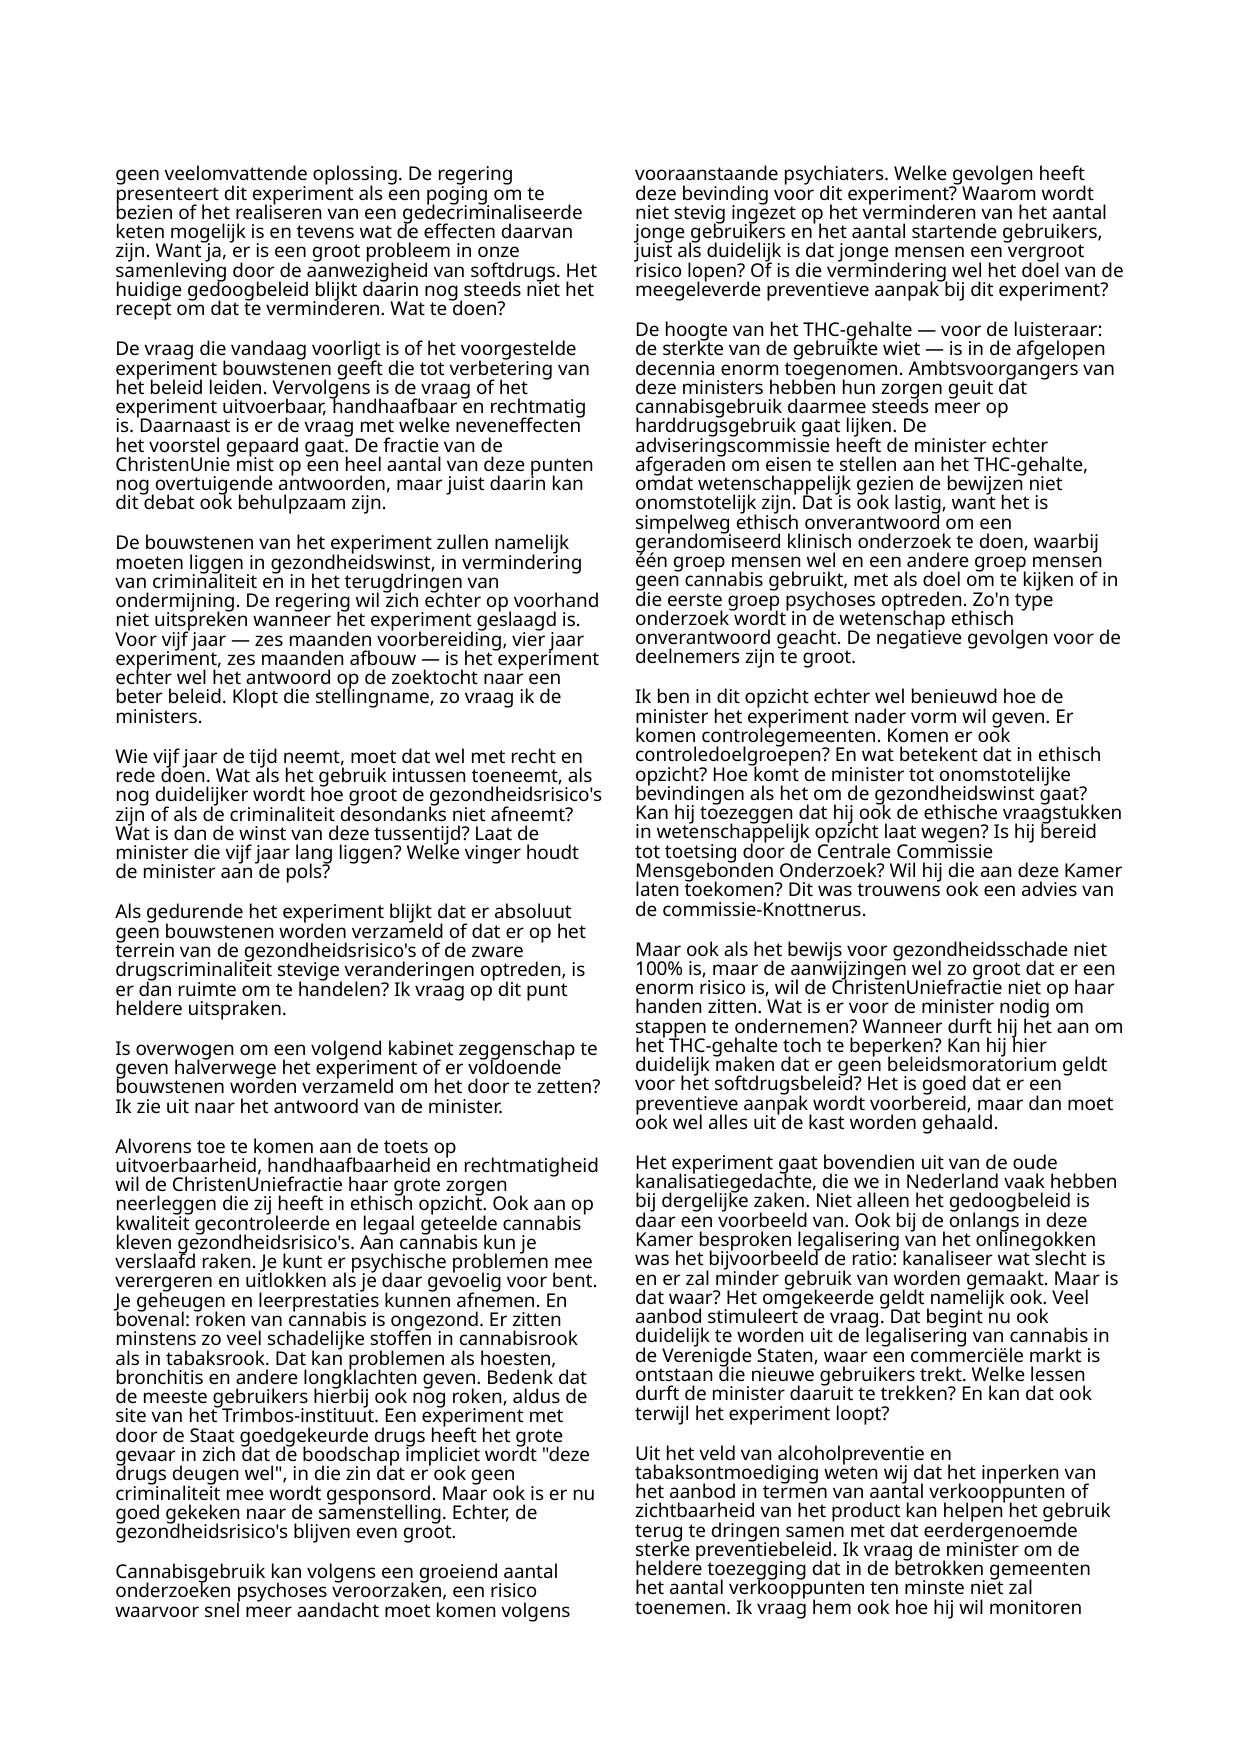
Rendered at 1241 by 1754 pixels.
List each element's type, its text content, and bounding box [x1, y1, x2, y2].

text De bouwstenen van het experiment zullen namelijk moeten liggen in gezondheidswinst, in vermindering van criminaliteit en in het terugdringen van ondermijning. De regering wil zich echter op voorhand niet uitspreken wanneer het experiment geslaagd is. Voor vijf jaar — zes maanden voorbereiding, vier jaar experiment, zes maanden afbouw — is het experiment echter wel het antwoord op de zoektocht naar een beter beleid. Klopt die stellingname, zo vraag ik de ministers. [115, 534, 605, 727]
text Maar ook als het bewijs voor gezondheidsschade niet 100% is, maar de aanwijzingen wel zo groot dat er een enorm risico is, wil de ChristenUniefractie niet op haar handen zitten. Wat is er voor de minister nodig om stappen te ondernemen? Wanneer durft hij het aan om het THC-gehalte toch te beperken? Kan hij hier duidelijk maken dat er geen beleidsmoratorium geldt voor het softdrugsbeleid? Het is goed dat er een preventieve aanpak wordt voorbereid, maar dan moet ook wel alles uit de kast worden gehaald. [635, 941, 1125, 1133]
text Ik ben in dit opzicht echter wel benieuwd hoe de minister het experiment nader vorm wil geven. Er komen controlegemeenten. Komen er ook controledoelgroepen? En wat betekent dat in ethisch opzicht? Hoe komt de minister tot onomstotelijke bevindingen als het om de gezondheidswinst gaat? Kan hij toezeggen dat hij ook de ethische vraagstukken in wetenschappelijk opzicht laat wegen? Is hij bereid tot toetsing door de Centrale Commissie Mensgebonden Onderzoek? Wil hij die aan deze Kamer laten toekomen? Dit was trouwens ook een advies van de commissie-Knottnerus. [635, 688, 1125, 920]
text De hoogte van het THC-gehalte — voor de luisteraar: de sterkte van de gebruikte wiet — is in de afgelopen decennia enorm toegenomen. Ambtsvoorgangers van deze ministers hebben hun zorgen geuit dat cannabisgebruik daarmee steeds meer op harddrugsgebruik gaat lijken. De adviseringscommissie heeft de minister echter afgeraden om eisen te stellen aan het THC-gehalte, omdat wetenschappelijk gezien de bewijzen niet onomstotelijk zijn. Dat is ook lastig, want het is simpelweg ethisch onverantwoord om een gerandomiseerd klinisch onderzoek te doen, waarbij één groep mensen wel en een andere groep mensen geen cannabis gebruikt, met als doel om te kijken of in die eerste groep psychoses optreden. Zo'n type onderzoek wordt in de wetenschap ethisch onverantwoord geacht. De negatieve gevolgen voor de deelnemers zijn te groot. [635, 321, 1125, 668]
text vooraanstaande psychiaters. Welke gevolgen heeft deze bevinding voor dit experiment? Waarom wordt niet stevig ingezet op het verminderen van het aantal jonge gebruikers en het aantal startende gebruikers, juist als duidelijk is dat jonge mensen een vergroot risico lopen? Of is die vermindering wel het doel van de meegeleverde preventieve aanpak bij dit experiment? [635, 165, 1125, 300]
text Is overwogen om een volgend kabinet zeggenschap te geven halverwege het experiment of er voldoende bouwstenen worden verzameld om het door te zetten? Ik zie uit naar het antwoord van de minister. [115, 1040, 605, 1117]
text Uit het veld van alcoholpreventie en tabaksontmoediging weten wij dat het inperken van het aanbod in termen van aantal verkooppunten of zichtbaarheid van het product kan helpen het gebruik terug te dringen samen met dat eerdergenoemde sterke preventiebeleid. Ik vraag de minister om de heldere toezegging dat in de betrokken gemeenten het aantal verkooppunten ten minste niet zal toenemen. Ik vraag hem ook hoe hij wil monitoren [635, 1444, 1125, 1618]
text Als gedurende het experiment blijkt dat er absoluut geen bouwstenen worden verzameld of dat er op het terrein van de gezondheidsrisico's of de zware drugscriminaliteit stevige veranderingen optreden, is er dan ruimte om te handelen? Ik vraag op dit punt heldere uitspraken. [115, 903, 605, 1019]
text Cannabisgebruik kan volgens een groeiend aantal onderzoeken psychoses veroorzaken, een risico waarvoor snel meer aandacht moet komen volgens [115, 1563, 605, 1621]
text Het experiment gaat bovendien uit van de oude kanalisatiegedachte, die we in Nederland vaak hebben bij dergelijke zaken. Niet alleen het gedoogbeleid is daar een voorbeeld van. Ook bij de onlangs in deze Kamer besproken legalisering van het onlinegokken was het bijvoorbeeld de ratio: kanaliseer wat slecht is en er zal minder gebruik van worden gemaakt. Maar is dat waar? Het omgekeerde geldt namelijk ook. Veel aanbod stimuleert de vraag. Dat begint nu ook duidelijk te worden uit de legalisering van cannabis in de Verenigde Staten, waar een commerciële markt is ontstaan die nieuwe gebruikers trekt. Welke lessen durft de minister daaruit te trekken? En kan dat ook terwijl het experiment loopt? [635, 1154, 1125, 1424]
text Wie vijf jaar de tijd neemt, moet dat wel met recht en rede doen. Wat als het gebruik intussen toeneemt, als nog duidelijker wordt hoe groot de gezondheidsrisico's zijn of als de criminaliteit desondanks niet afneemt? Wat is dan de winst van deze tussentijd? Laat de minister die vijf jaar lang liggen? Welke vinger houdt de minister aan de pols? [115, 748, 605, 883]
text Alvorens toe te komen aan de toets op uitvoerbaarheid, handhaafbaarheid en rechtmatigheid wil de ChristenUniefractie haar grote zorgen neerleggen die zij heeft in ethisch opzicht. Ook aan op kwaliteit gecontroleerde en legaal geteelde cannabis kleven gezondheidsrisico's. Aan cannabis kun je verslaafd raken. Je kunt er psychische problemen mee verergeren en uitlokken als je daar gevoelig voor bent. Je geheugen en leerprestaties kunnen afnemen. En bovenal: roken van cannabis is ongezond. Er zitten minstens zo veel schadelijke stoffen in cannabisrook als in tabaksrook. Dat kan problemen als hoesten, bronchitis en andere longklachten geven. Bedenk dat de meeste gebruikers hierbij ook nog roken, aldus de site van het Trimbos-instituut. Een experiment met door de Staat goedgekeurde drugs heeft het grote gevaar in zich dat de boodschap impliciet wordt "deze drugs deugen wel", in die zin dat er ook geen criminaliteit mee wordt gesponsord. Maar ook is er nu goed gekeken naar de samenstelling. Echter, de gezondheidsrisico's blijven even groot. [115, 1138, 605, 1542]
text De vraag die vandaag voorligt is of het voorgestelde experiment bouwstenen geeft die tot verbetering van het beleid leiden. Vervolgens is de vraag of het experiment uitvoerbaar, handhaafbaar en rechtmatig is. Daarnaast is er de vraag met welke neveneffecten het voorstel gepaard gaat. De fractie van de ChristenUnie mist op een heel aantal van deze punten nog overtuigende antwoorden, maar juist daarin kan dit debat ook behulpzaam zijn. [115, 340, 605, 514]
text geen veelomvattende oplossing. De regering presenteert dit experiment als een poging om te bezien of het realiseren van een gedecriminaliseerde keten mogelijk is en tevens wat de effecten daarvan zijn. Want ja, er is een groot probleem in onze samenleving door de aanwezigheid van softdrugs. Het huidige gedoogbeleid blijkt daarin nog steeds niet het recept om dat te verminderen. Wat te doen? [115, 165, 605, 319]
